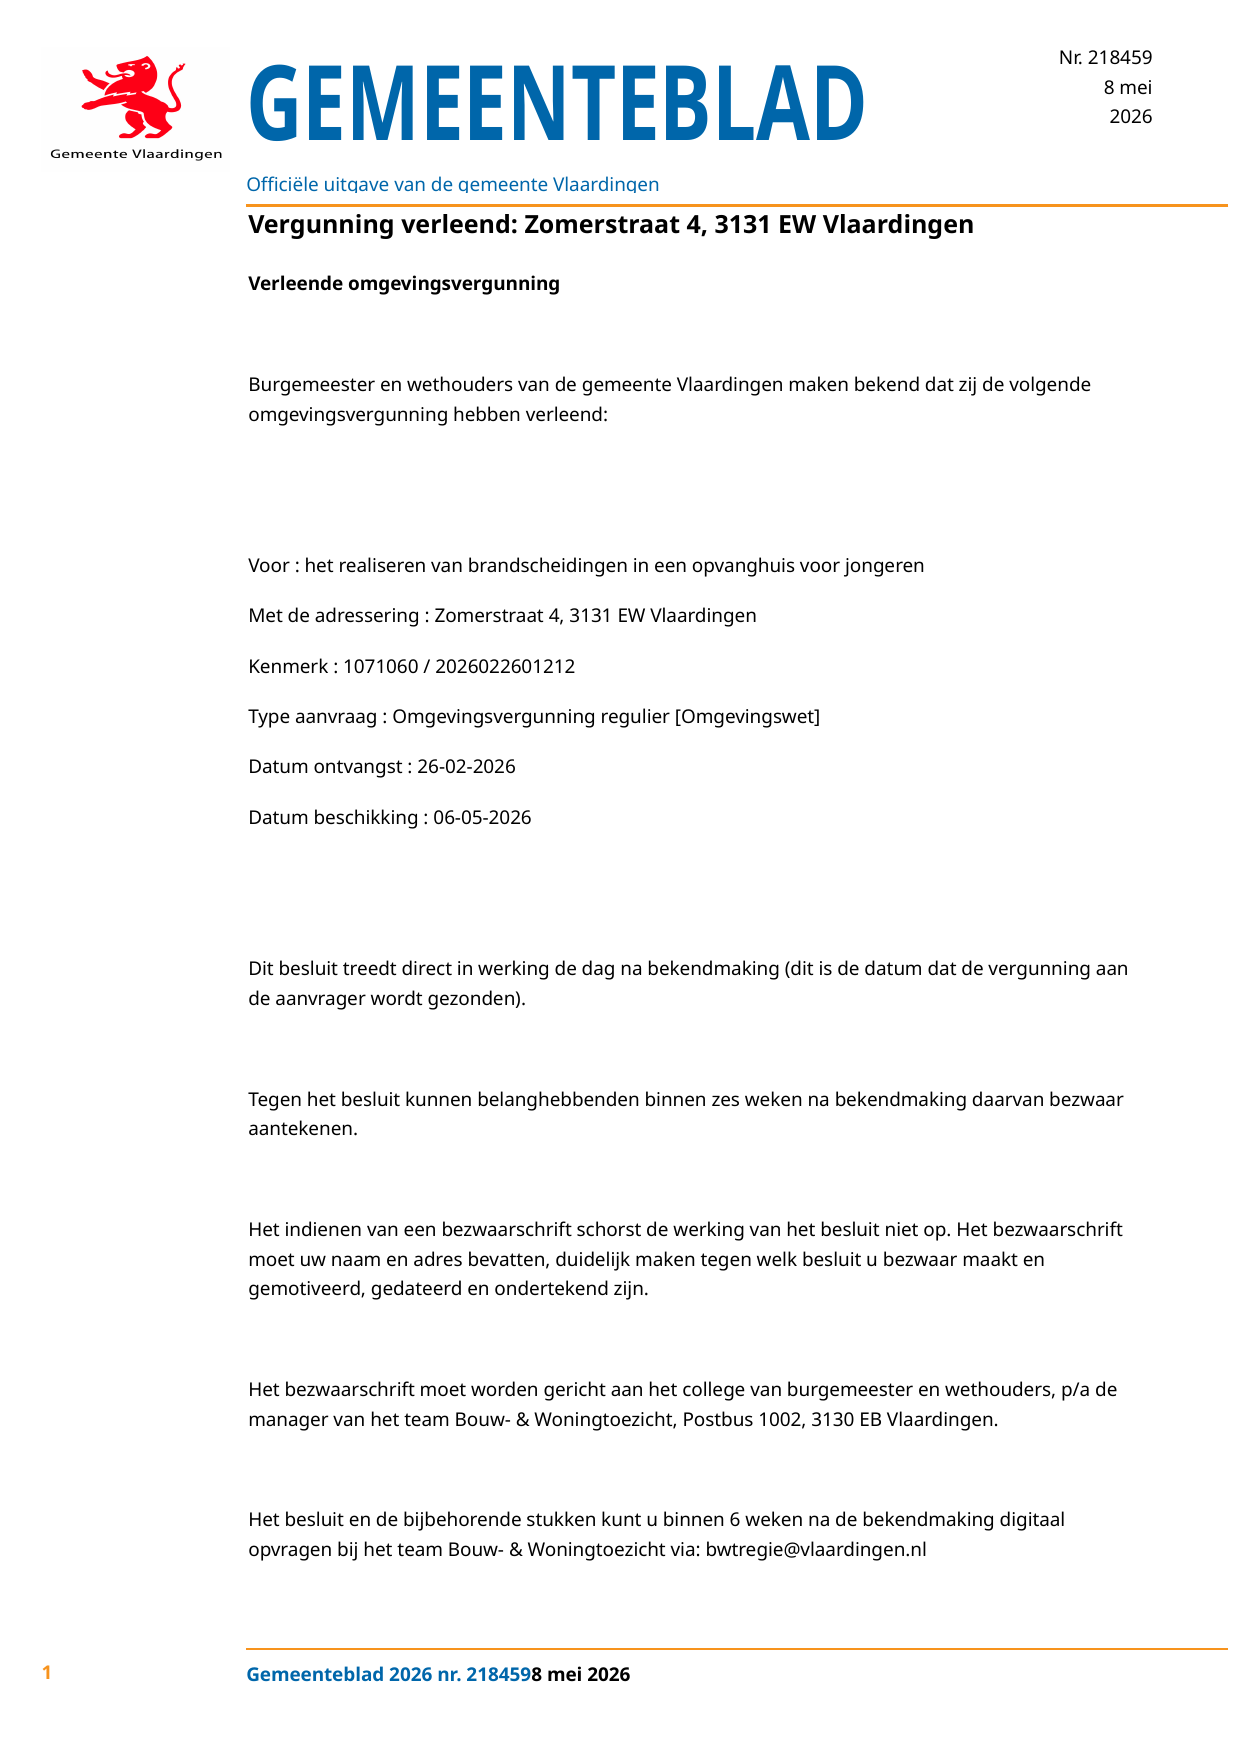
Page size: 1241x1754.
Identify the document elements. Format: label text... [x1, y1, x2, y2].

text Het besluit en de bijbehorende stukken kunt u binnen 6 weken na de bekendmaking digitaal opvragen bij het team Bouw- & Woningtoezicht via: bwtregie@vlaardingen.nl [248, 1507, 1152, 1562]
text Datum ontvangst : 26-02-2026 [248, 754, 1152, 779]
text Verleende omgevingsvergunning [248, 270, 1152, 296]
text Vergunning verleend: Zomerstraat 4, 3131 EW Vlaardingen [248, 207, 1152, 241]
picture [41, 47, 231, 172]
text Type aanvraag : Omgevingsvergunning regulier [Omgevingswet] [248, 703, 1152, 729]
text Het indienen van een bezwaarschrift schorst de werking van het besluit niet op. Het bezwaarschrift moet uw naam en adres bevatten, duidelijk maken tegen welk besluit u bezwaar maakt en gemotiveerd, gedateerd en ondertekend zijn. [248, 1216, 1152, 1301]
text Burgemeester en wethouders van de gemeente Vlaardingen maken bekend dat zij de volgende omgevingsvergunning hebben verleend: [248, 371, 1152, 426]
text Dit besluit treedt direct in werking de dag na bekendmaking (dit is de datum dat de vergunning aan de aanvrager wordt gezonden). [248, 955, 1152, 1011]
text Datum beschikking : 06-05-2026 [248, 804, 1152, 830]
text Het bezwaarschrift moet worden gericht aan het college van burgemeester en wethouders, p/a de manager van het team Bouw- & Woningtoezicht, Postbus 1002, 3130 EB Vlaardingen. [248, 1376, 1152, 1431]
text Voor : het realiseren van brandscheidingen in een opvanghuis voor jongeren [248, 552, 1152, 578]
text Kenmerk : 1071060 / 2026022601212 [248, 653, 1152, 678]
text Tegen het besluit kunnen belanghebbenden binnen zes weken na bekendmaking daarvan bezwaar aantekenen. [248, 1086, 1152, 1141]
text Met de adressering : Zomerstraat 4, 3131 EW Vlaardingen [248, 602, 1152, 628]
